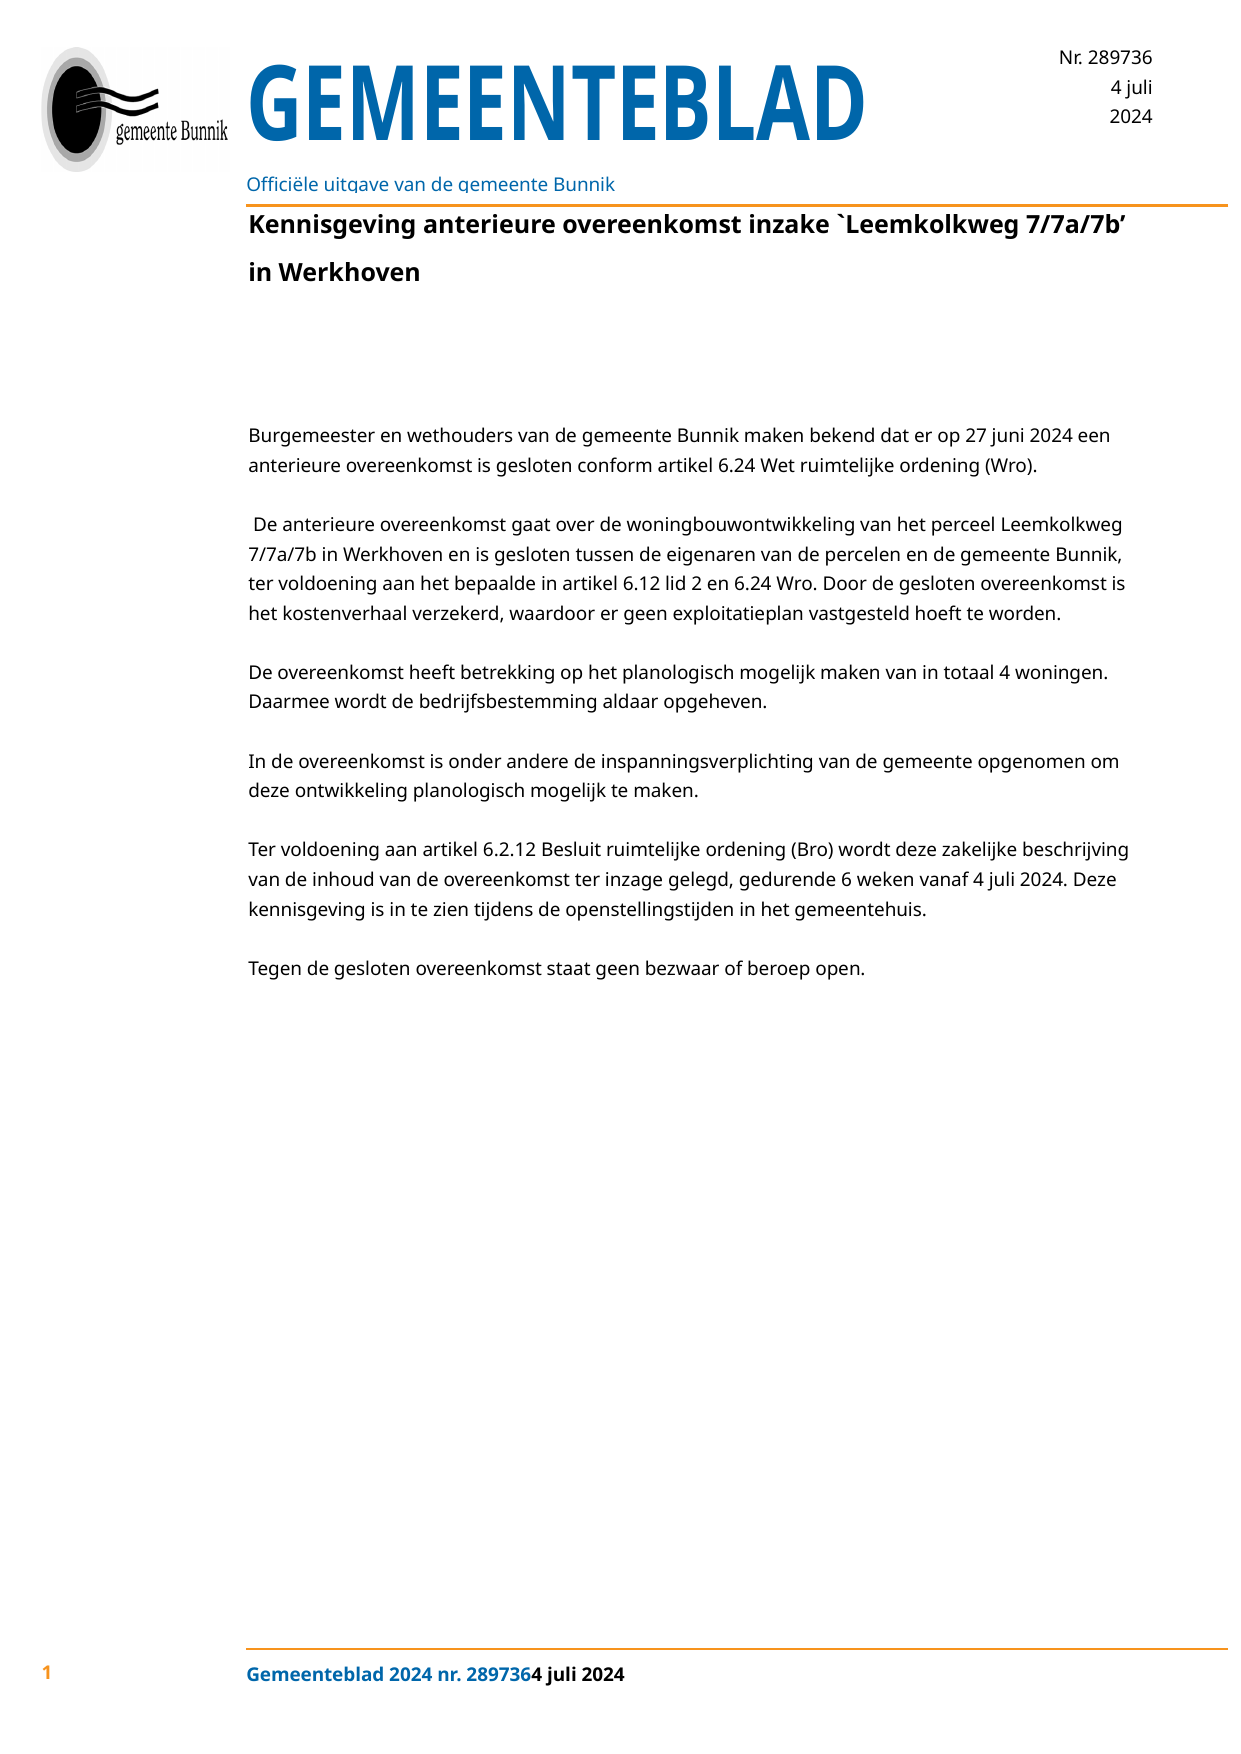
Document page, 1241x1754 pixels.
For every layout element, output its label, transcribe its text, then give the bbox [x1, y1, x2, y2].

text De overeenkomst heeft betrekking op het planologisch mogelijk maken van in totaal 4 woningen. Daarmee wordt de bedrijfsbestemming aldaar opgeheven. [248, 659, 1152, 714]
text Ter voldoening aan artikel 6.2.12 Besluit ruimtelijke ordening (Bro) wordt deze zakelijke beschrijving van de inhoud van de overeenkomst ter inzage gelegd, gedurende 6 weken vanaf 4 juli 2024. Deze kennisgeving is in te zien tijdens de openstellingstijden in het gemeentehuis. [248, 837, 1152, 922]
text De anterieure overeenkomst gaat over de woningbouwontwikkeling van het perceel Leemkolkweg 7/7a/7b in Werkhoven en is gesloten tussen de eigenaren van de percelen en de gemeente Bunnik, ter voldoening aan het bepaalde in artikel 6.12 lid 2 en 6.24 Wro. Door de gesloten overeenkomst is het kostenverhaal verzekerd, waardoor er geen exploitatieplan vastgesteld hoeft te worden. [248, 511, 1152, 626]
picture [41, 47, 231, 172]
text In de overeenkomst is onder andere de inspanningsverplichting van de gemeente opgenomen om deze ontwikkeling planologisch mogelijk te maken. [248, 748, 1152, 803]
text Kennisgeving anterieure overeenkomst inzake `Leemkolkweg 7/7a/7b’ in Werkhoven [248, 207, 1152, 288]
text Tegen de gesloten overeenkomst staat geen bezwaar of beroep open. [248, 955, 1152, 981]
text Burgemeester en wethouders van de gemeente Bunnik maken bekend dat er op 27 juni 2024 een anterieure overeenkomst is gesloten conform artikel 6.24 Wet ruimtelijke ordening (Wro). [248, 422, 1152, 478]
